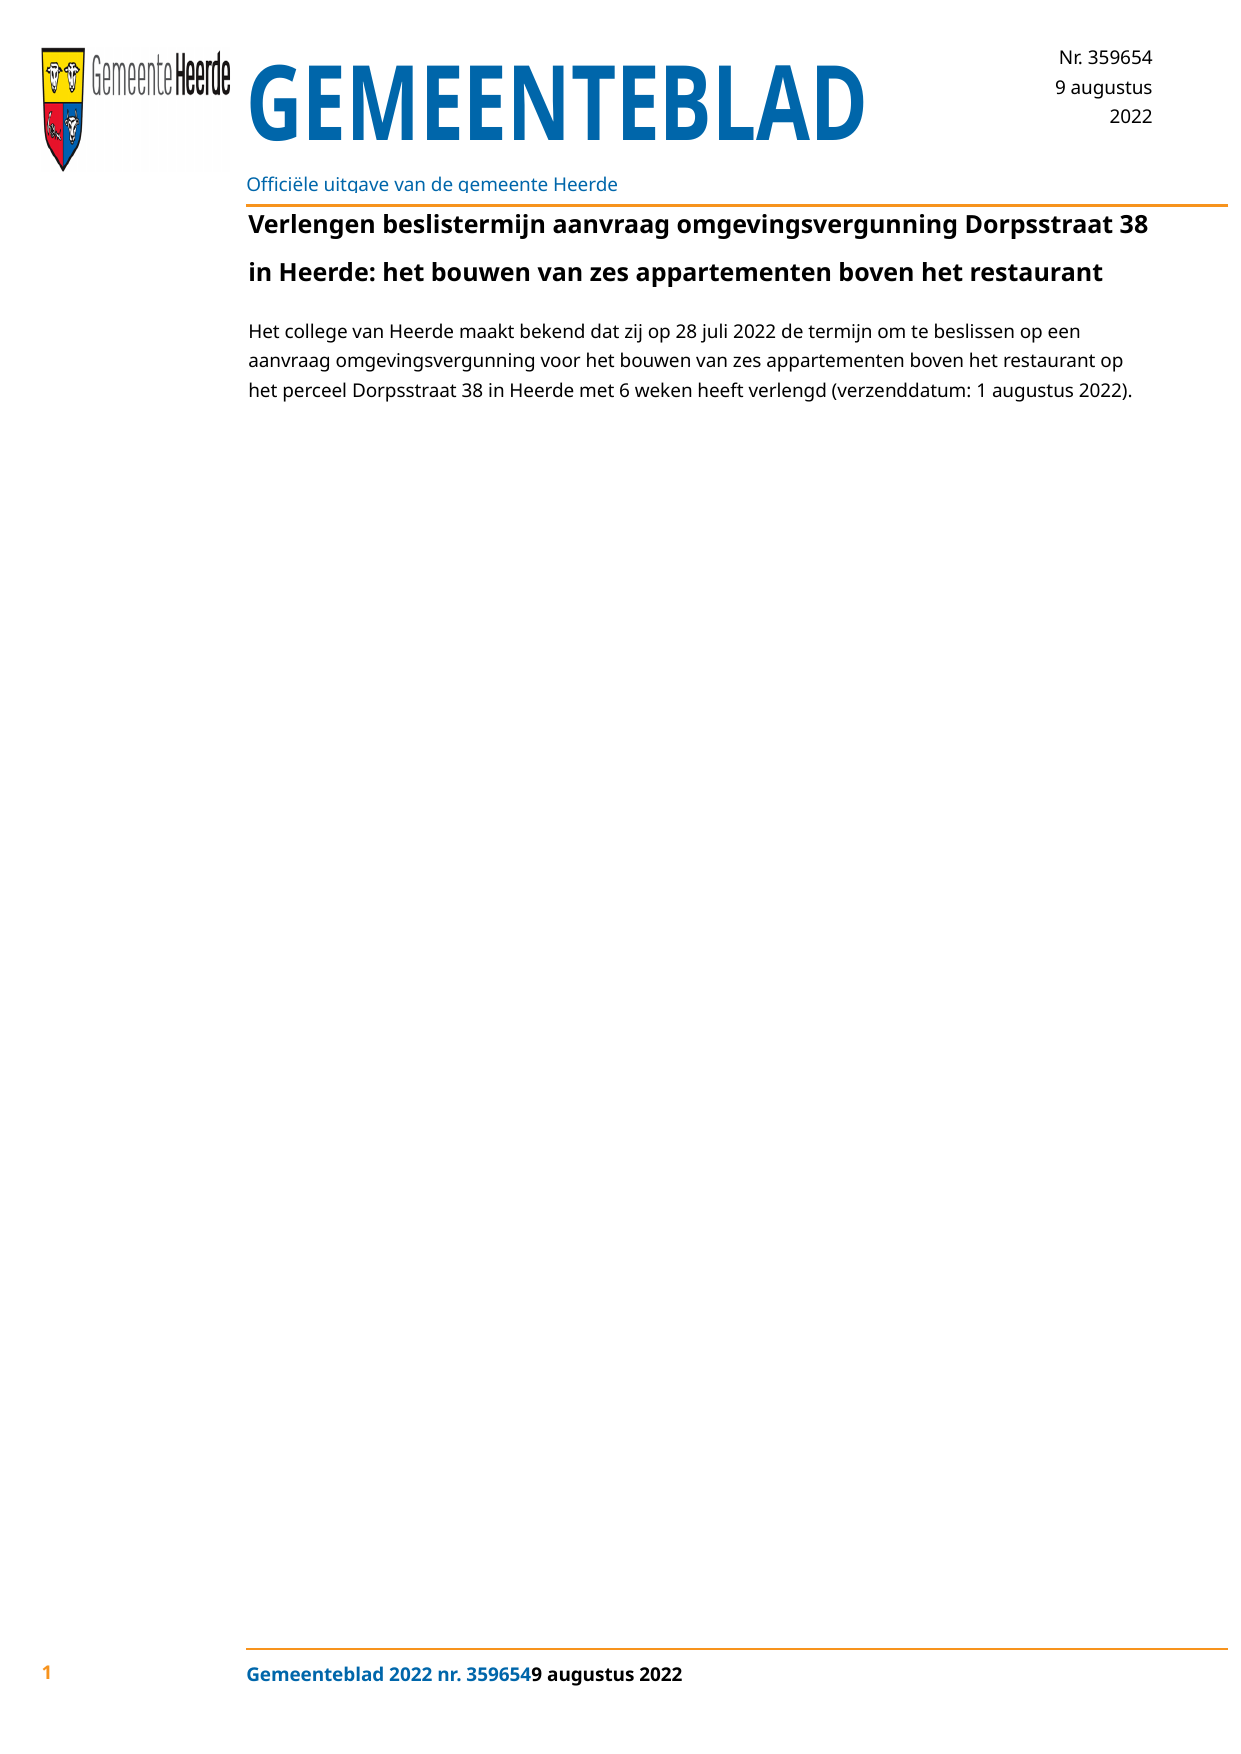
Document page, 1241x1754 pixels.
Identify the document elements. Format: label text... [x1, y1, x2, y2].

picture [41, 47, 231, 172]
text Verlengen beslistermijn aanvraag omgevingsvergunning Dorpsstraat 38 in Heerde: het bouwen van zes appartementen boven het restaurant [248, 207, 1152, 288]
text Het college van Heerde maakt bekend dat zij op 28 juli 2022 de termijn om te beslissen op een aanvraag omgevingsvergunning voor het bouwen van zes appartementen boven het restaurant op het perceel Dorpsstraat 38 in Heerde met 6 weken heeft verlengd (verzenddatum: 1 augustus 2022). [248, 318, 1152, 403]
